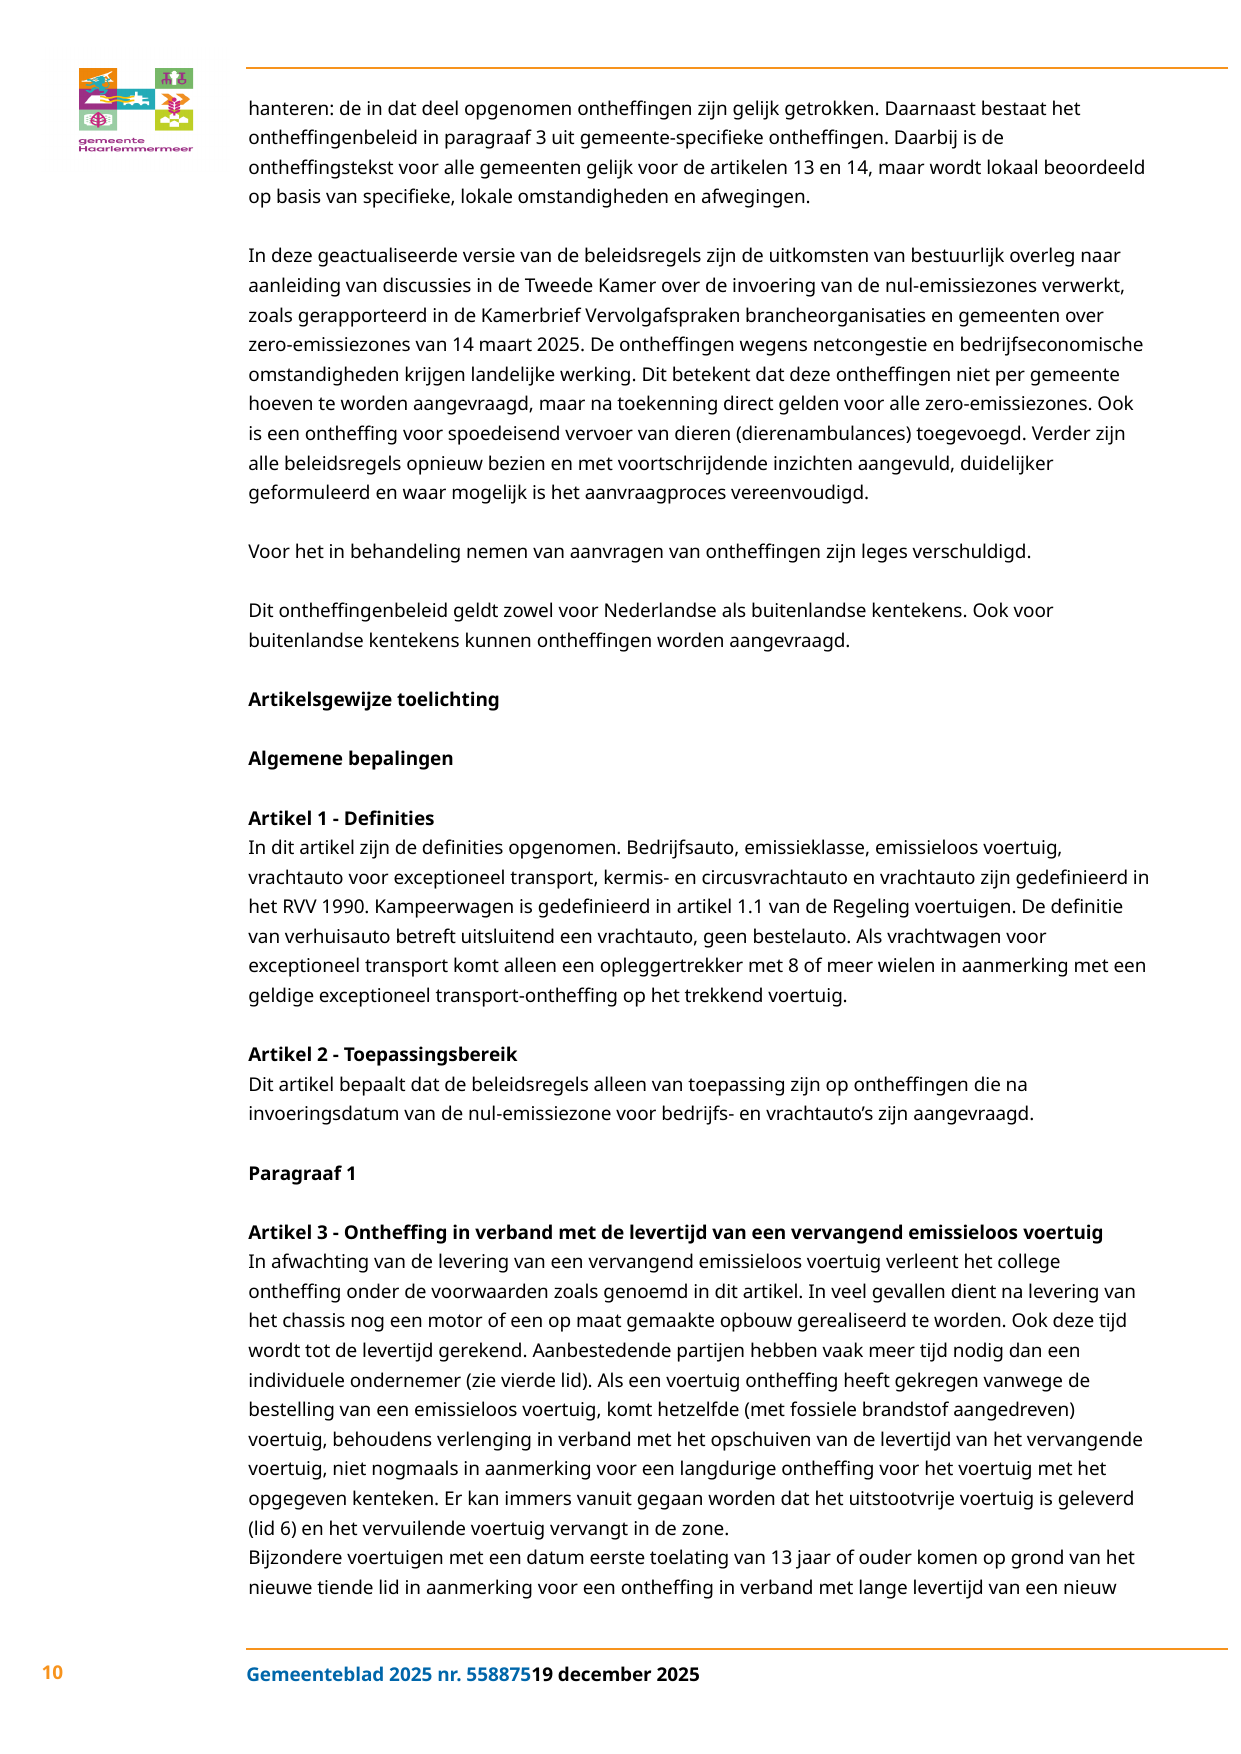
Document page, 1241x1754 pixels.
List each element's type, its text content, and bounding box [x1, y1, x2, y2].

text Bijzondere voertuigen met een datum eerste toelating van 13 jaar of ouder komen op grond van het nieuwe tiende lid in aanmerking voor een ontheffing in verband met lange levertijd van een nieuw [248, 1544, 1152, 1600]
picture [41, 47, 231, 172]
text In deze geactualiseerde versie van de beleidsregels zijn de uitkomsten van bestuurlijk overleg naar aanleiding van discussies in de Tweede Kamer over de invoering van de nul-emissiezones verwerkt, zoals gerapporteerd in de Kamerbrief Vervolgafspraken brancheorganisaties en gemeenten over zero-emissiezones van 14 maart 2025. De ontheffingen wegens netcongestie en bedrijfseconomische omstandigheden krijgen landelijke werking. Dit betekent dat deze ontheffingen niet per gemeente hoeven te worden aangevraagd, maar na toekenning direct gelden voor alle zero-emissiezones. Ook is een ontheffing voor spoedeisend vervoer van dieren (dierenambulances) toegevoegd. Verder zijn alle beleidsregels opnieuw bezien en met voortschrijdende inzichten aangevuld, duidelijker geformuleerd en waar mogelijk is het aanvraagproces vereenvoudigd. [248, 243, 1152, 505]
text Artikelsgewijze toelichting [248, 686, 1152, 712]
text Artikel 1 - Definities [248, 805, 1152, 831]
text hanteren: de in dat deel opgenomen ontheffingen zijn gelijk getrokken. Daarnaast bestaat het ontheffingenbeleid in paragraaf 3 uit gemeente-specifieke ontheffingen. Daarbij is de ontheffingstekst voor alle gemeenten gelijk voor de artikelen 13 en 14, maar wordt lokaal beoordeeld op basis van specifieke, lokale omstandigheden en afwegingen. [248, 95, 1152, 209]
text Dit artikel bepaalt dat de beleidsregels alleen van toepassing zijn op ontheffingen die na invoeringsdatum van de nul-emissiezone voor bedrijfs- en vrachtauto’s zijn aangevraagd. [248, 1071, 1152, 1126]
text Artikel 3 - Ontheffing in verband met de levertijd van een vervangend emissieloos voertuig [248, 1219, 1152, 1245]
text Voor het in behandeling nemen van aanvragen van ontheffingen zijn leges verschuldigd. [248, 538, 1152, 564]
text In dit artikel zijn de definities opgenomen. Bedrijfsauto, emissieklasse, emissieloos voertuig, vrachtauto voor exceptioneel transport, kermis- en circusvrachtauto en vrachtauto zijn gedefinieerd in het RVV 1990. Kampeerwagen is gedefinieerd in artikel 1.1 van de Regeling voertuigen. De definitie van verhuisauto betreft uitsluitend een vrachtauto, geen bestelauto. Als vrachtwagen voor exceptioneel transport komt alleen een opleggertrekker met 8 of meer wielen in aanmerking met een geldige exceptioneel transport-ontheffing op het trekkend voertuig. [248, 834, 1152, 1008]
text Dit ontheffingenbeleid geldt zowel voor Nederlandse als buitenlandse kentekens. Ook voor buitenlandse kentekens kunnen ontheffingen worden aangevraagd. [248, 598, 1152, 653]
text Artikel 2 - Toepassingsbereik [248, 1041, 1152, 1067]
text In afwachting van de levering van een vervangend emissieloos voertuig verleent het college ontheffing onder de voorwaarden zoals genoemd in dit artikel. In veel gevallen dient na levering van het chassis nog een motor of een op maat gemaakte opbouw gerealiseerd te worden. Ook deze tijd wordt tot de levertijd gerekend. Aanbestedende partijen hebben vaak meer tijd nodig dan een individuele ondernemer (zie vierde lid). Als een voertuig ontheffing heeft gekregen vanwege de bestelling van een emissieloos voertuig, komt hetzelfde (met fossiele brandstof aangedreven) voertuig, behoudens verlenging in verband met het opschuiven van de levertijd van het vervangende voertuig, niet nogmaals in aanmerking voor een langdurige ontheffing voor het voertuig met het opgegeven kenteken. Er kan immers vanuit gegaan worden dat het uitstootvrije voertuig is geleverd (lid 6) en het vervuilende voertuig vervangt in de zone. [248, 1248, 1152, 1541]
text Paragraaf 1 [248, 1160, 1152, 1186]
text Algemene bepalingen [248, 746, 1152, 771]
